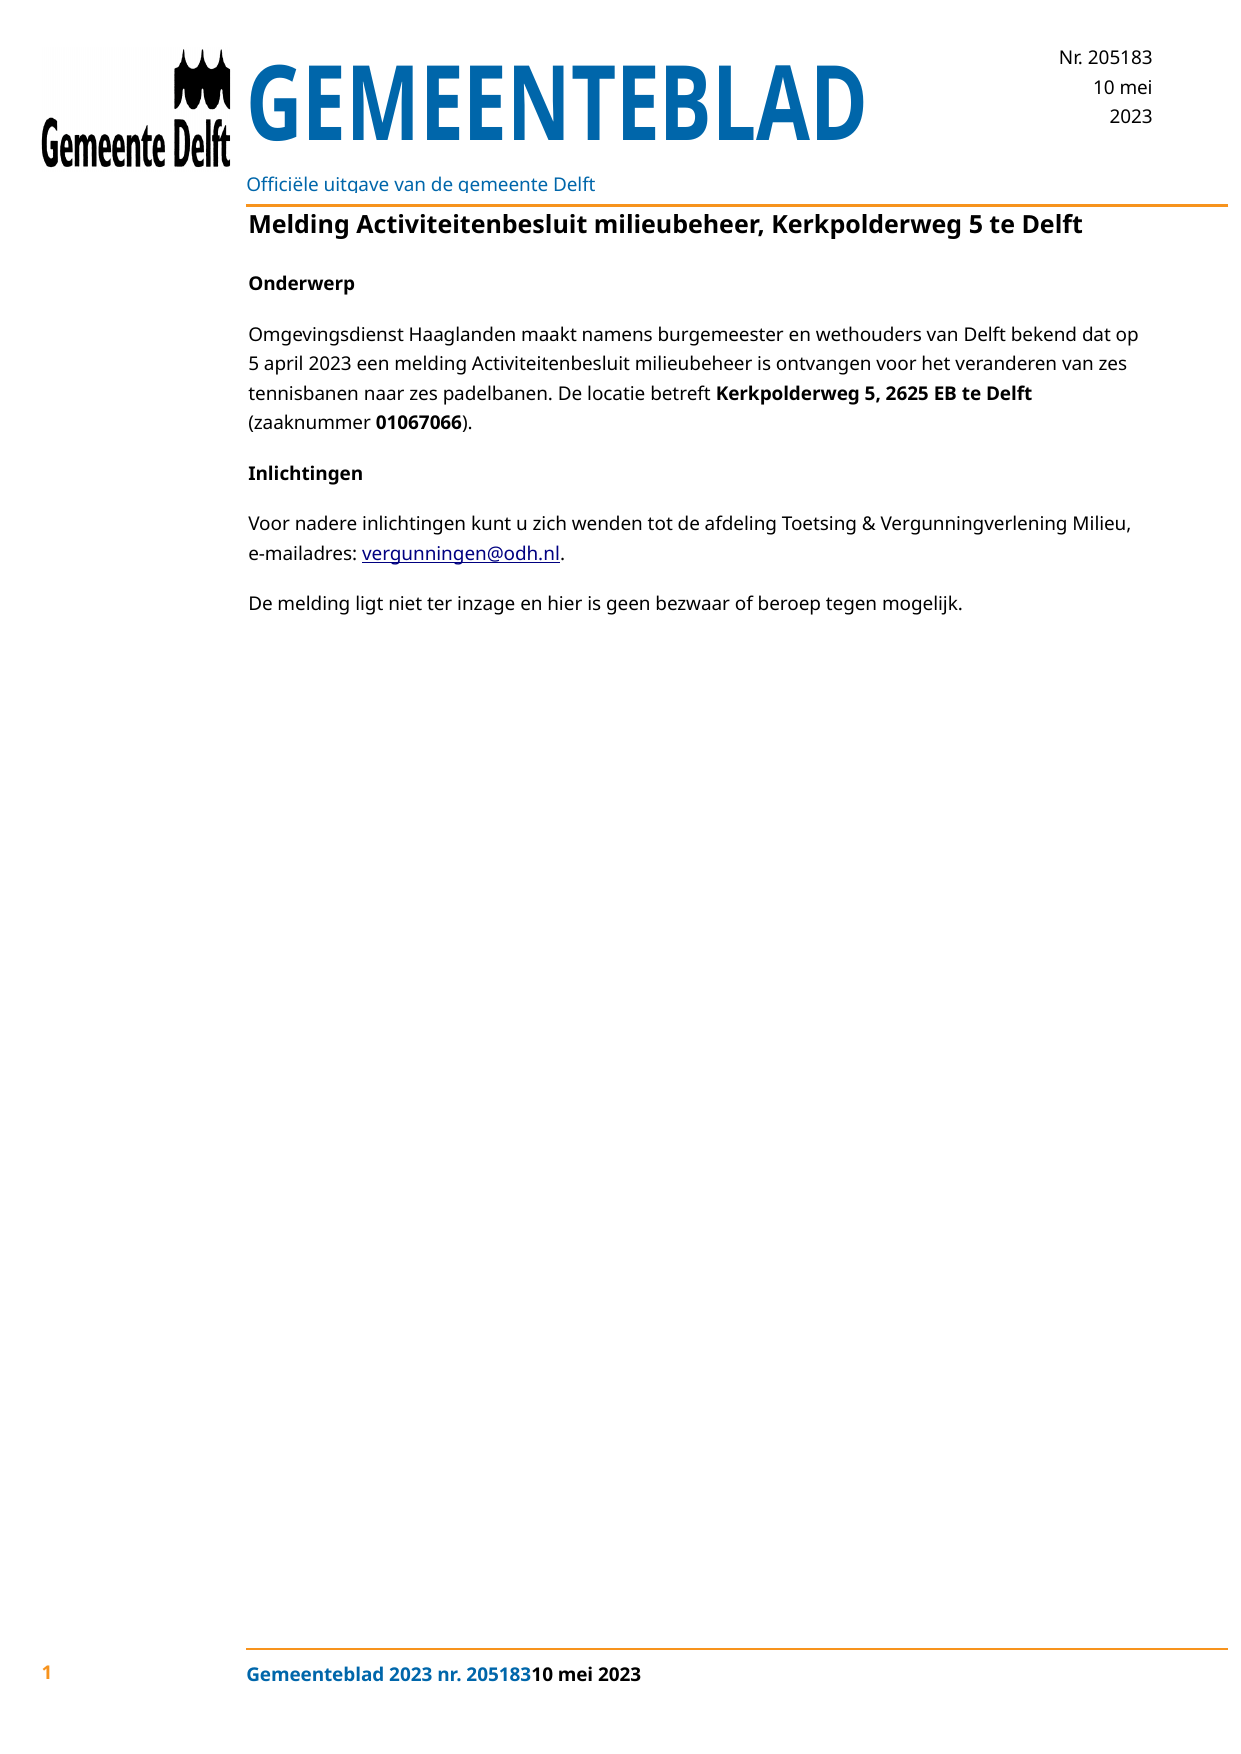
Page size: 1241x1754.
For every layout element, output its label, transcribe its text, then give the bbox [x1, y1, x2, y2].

text Onderwerp [248, 270, 1152, 296]
text Melding Activiteitenbesluit milieubeheer, Kerkpolderweg 5 te Delft [248, 207, 1152, 241]
text De melding ligt niet ter inzage en hier is geen bezwaar of beroep tegen mogelijk. [248, 590, 1152, 616]
picture [41, 47, 231, 172]
text Omgevingsdienst Haaglanden maakt namens burgemeester en wethouders van Delft bekend dat op 5 april 2023 een melding Activiteitenbesluit milieubeheer is ontvangen voor het veranderen van zes tennisbanen naar zes padelbanen. De locatie betreft Kerkpolderweg 5, 2625 EB te Delft (zaaknummer 01067066). [248, 321, 1152, 435]
text Inlichtingen [248, 460, 1152, 486]
text Voor nadere inlichtingen kunt u zich wenden tot de afdeling Toetsing & Vergunningverlening Milieu, e-mailadres: vergunningen@odh.nl. [248, 510, 1152, 566]
